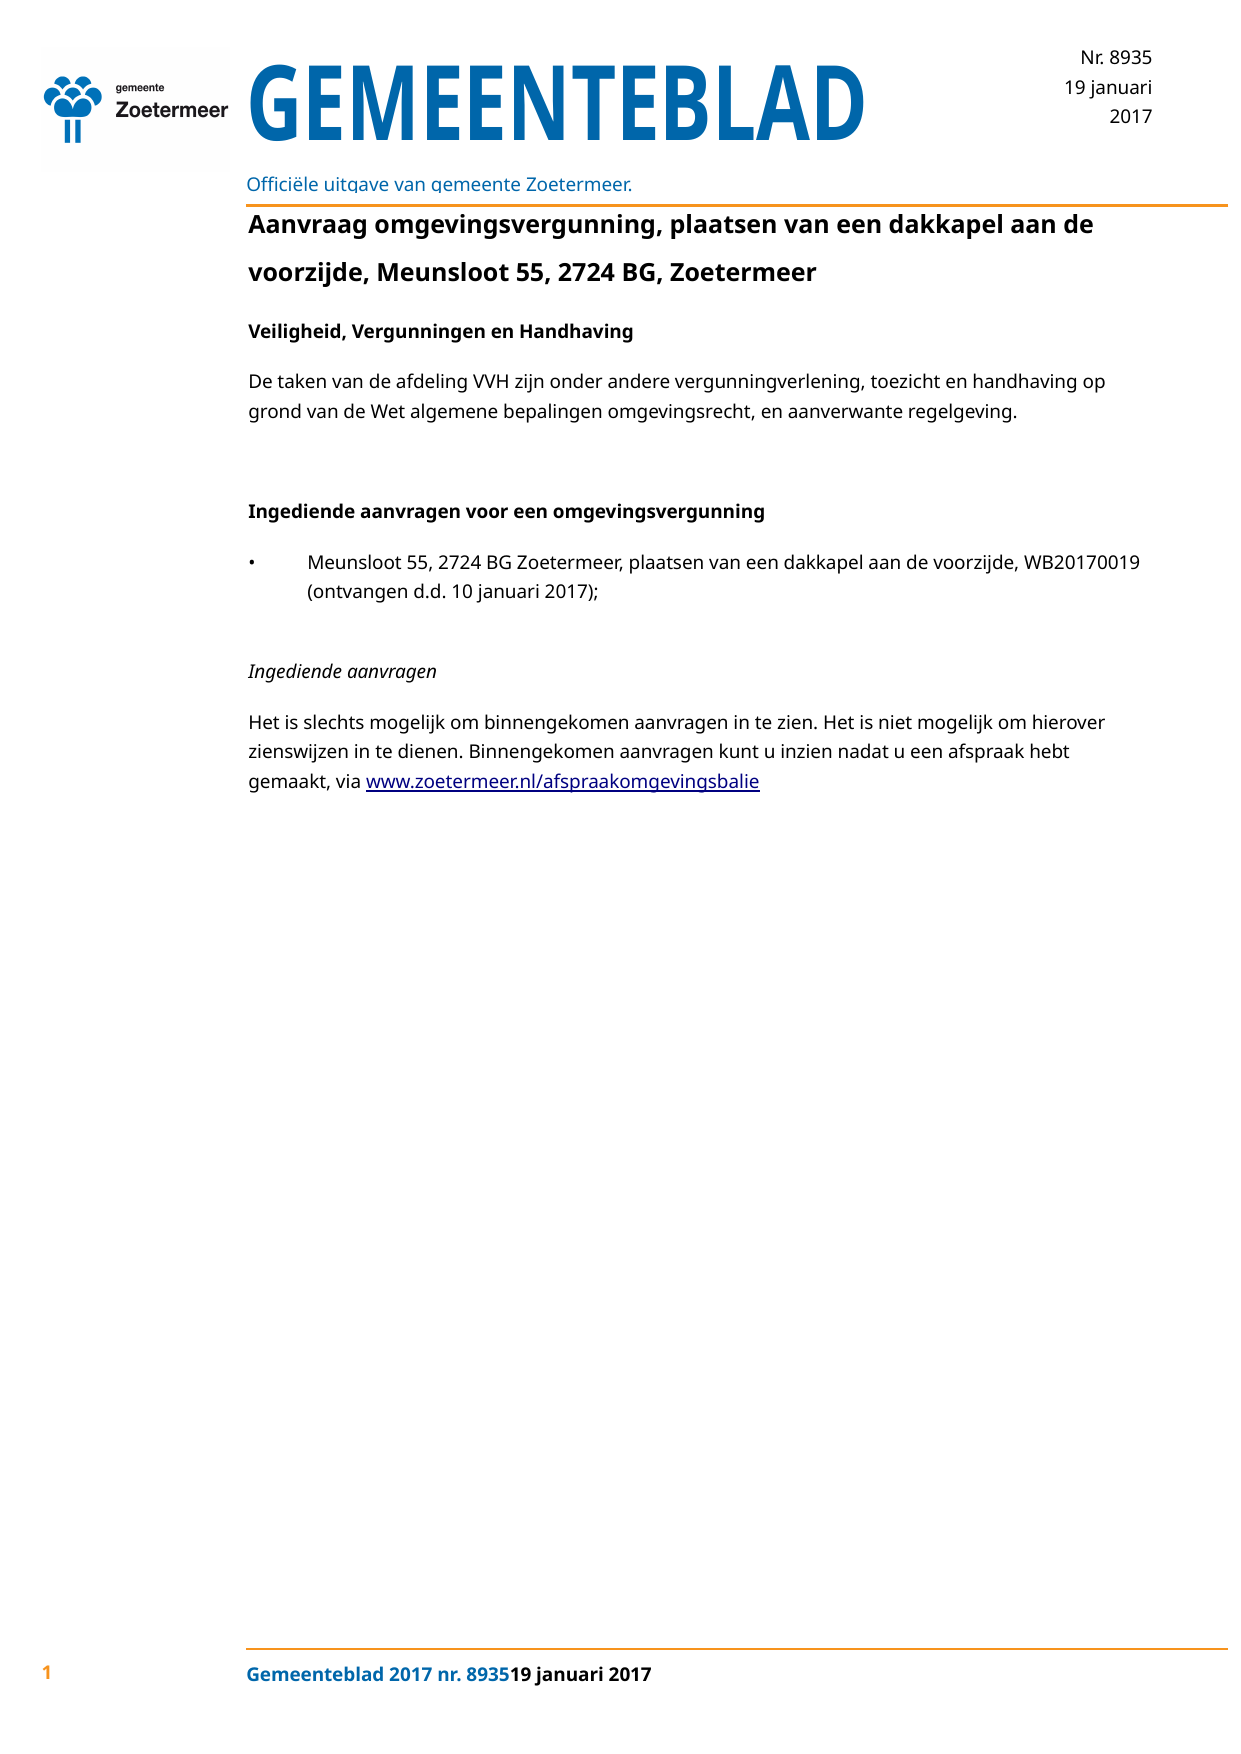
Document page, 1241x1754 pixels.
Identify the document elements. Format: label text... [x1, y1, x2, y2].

text Aanvraag omgevingsvergunning, plaatsen van een dakkapel aan de voorzijde, Meunsloot 55, 2724 BG, Zoetermeer [248, 207, 1152, 288]
text Veiligheid, Vergunningen en Handhaving [248, 318, 1152, 344]
text De taken van de afdeling VVH zijn onder andere vergunningverlening, toezicht en handhaving op grond van de Wet algemene bepalingen omgevingsrecht, en aanverwante regelgeving. [248, 368, 1152, 424]
picture [41, 47, 231, 172]
list Meunsloot 55, 2724 BG Zoetermeer, plaatsen van een dakkapel aan de voorzijde, WB20170019 (ontvangen d.d. 10 januari 2017); [248, 549, 1152, 604]
text Het is slechts mogelijk om binnengekomen aanvragen in te zien. Het is niet mogelijk om hierover zienswijzen in te dienen. Binnengekomen aanvragen kunt u inzien nadat u een afspraak hebt gemaakt, via www.zoetermeer.nl/afspraakomgevingsbalie [248, 709, 1152, 794]
text Ingediende aanvragen voor een omgevingsvergunning [248, 499, 1152, 524]
text Ingediende aanvragen [248, 659, 1152, 684]
